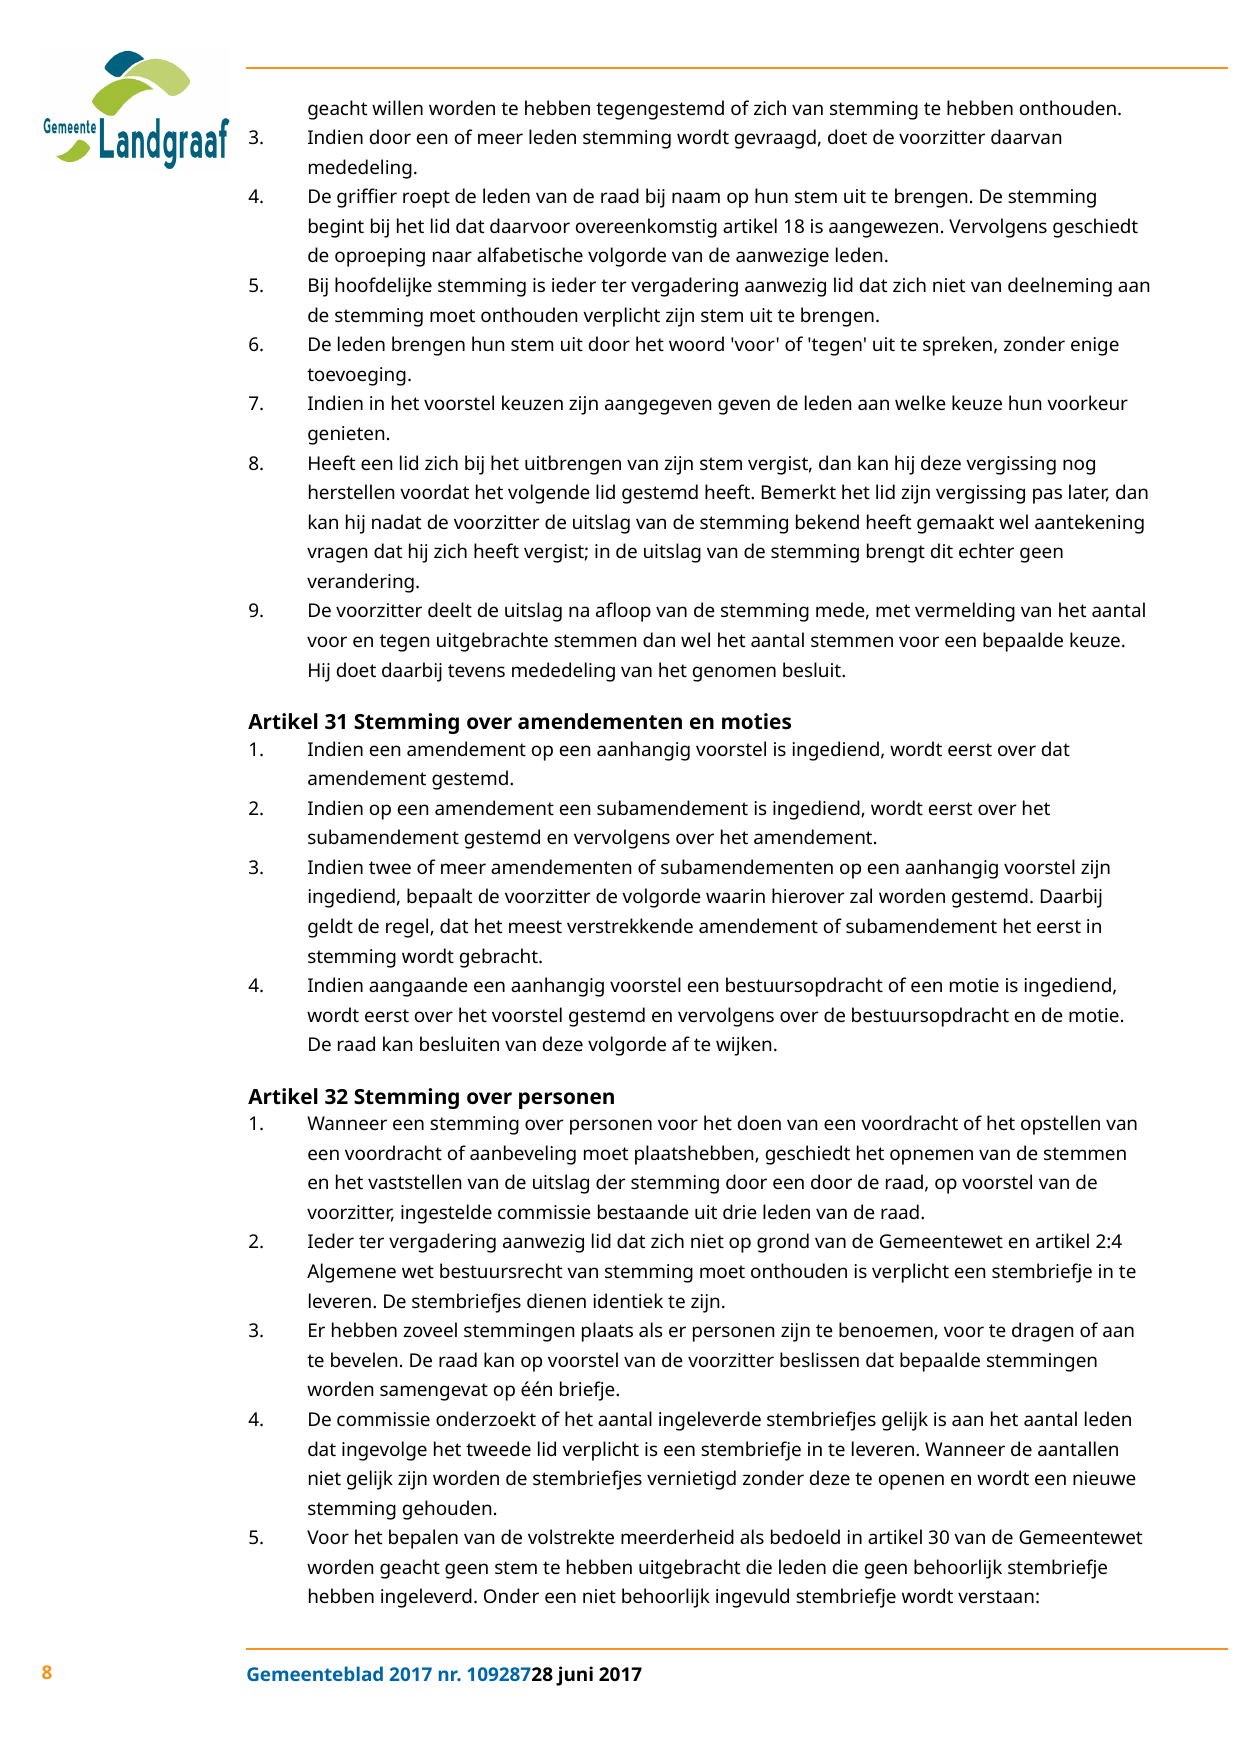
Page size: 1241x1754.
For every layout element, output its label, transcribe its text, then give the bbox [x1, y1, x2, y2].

list Heeft een lid zich bij het uitbrengen van zijn stem vergist, dan kan hij deze vergissing nog herstellen voordat het volgende lid gestemd heeft. Bemerkt het lid zijn vergissing pas later, dan kan hij nadat de voorzitter de uitslag van de stemming bekend heeft gemaakt wel aantekening vragen dat hij zich heeft vergist; in de uitslag van de stemming brengt dit echter geen verandering. [248, 450, 1152, 594]
list geacht willen worden te hebben tegengestemd of zich van stemming te hebben onthouden. [248, 95, 1152, 121]
list Voor het bepalen van de volstrekte meerderheid als bedoeld in artikel 30 van de Gemeentewet worden geacht geen stem te hebben uitgebracht die leden die geen behoorlijk stembriefje hebben ingeleverd. Onder een niet behoorlijk ingevuld stembriefje wordt verstaan: [248, 1524, 1152, 1609]
list Indien twee of meer amendementen of subamendementen op een aanhangig voorstel zijn ingediend, bepaalt de voorzitter de volgorde waarin hierover zal worden gestemd. Daarbij geldt de regel, dat het meest verstrekkende amendement of subamendement het eerst in stemming wordt gebracht. [248, 854, 1152, 968]
list Indien op een amendement een subamendement is ingediend, wordt eerst over het subamendement gestemd en vervolgens over het amendement. [248, 795, 1152, 850]
list De leden brengen hun stem uit door het woord 'voor' of 'tegen' uit te spreken, zonder enige toevoeging. [248, 331, 1152, 387]
list De griffier roept de leden van de raad bij naam op hun stem uit te brengen. De stemming begint bij het lid dat daarvoor overeenkomstig artikel 18 is aangewezen. Vervolgens geschiedt de oproeping naar alfabetische volgorde van de aanwezige leden. [248, 183, 1152, 268]
list Er hebben zoveel stemmingen plaats als er personen zijn te benoemen, voor te dragen of aan te bevelen. De raad kan op voorstel van de voorzitter beslissen dat bepaalde stemmingen worden samengevat op één briefje. [248, 1317, 1152, 1402]
picture [41, 47, 231, 172]
text Artikel 31 Stemming over amendementen en moties [248, 707, 1152, 736]
list Indien een amendement op een aanhangig voorstel is ingediend, wordt eerst over dat amendement gestemd. [248, 736, 1152, 791]
list Indien in het voorstel keuzen zijn aangegeven geven de leden aan welke keuze hun voorkeur genieten. [248, 391, 1152, 446]
list De voorzitter deelt de uitslag na afloop van de stemming mede, met vermelding van het aantal voor en tegen uitgebrachte stemmen dan wel het aantal stemmen voor een bepaalde keuze. Hij doet daarbij tevens mededeling van het genomen besluit. [248, 598, 1152, 683]
list Wanneer een stemming over personen voor het doen van een voordracht of het opstellen van een voordracht of aanbeveling moet plaatshebben, geschiedt het opnemen van de stemmen en het vaststellen van de uitslag der stemming door een door de raad, op voorstel van de voorzitter, ingestelde commissie bestaande uit drie leden van de raad. [248, 1110, 1152, 1225]
list De commissie onderzoekt of het aantal ingeleverde stembriefjes gelijk is aan het aantal leden dat ingevolge het tweede lid verplicht is een stembriefje in te leveren. Wanneer de aantallen niet gelijk zijn worden de stembriefjes vernietigd zonder deze te openen en wordt een nieuwe stemming gehouden. [248, 1406, 1152, 1521]
list Bij hoofdelijke stemming is ieder ter vergadering aanwezig lid dat zich niet van deelneming aan de stemming moet onthouden verplicht zijn stem uit te brengen. [248, 272, 1152, 328]
list Indien door een of meer leden stemming wordt gevraagd, doet de voorzitter daarvan mededeling. [248, 124, 1152, 180]
list Ieder ter vergadering aanwezig lid dat zich niet op grond van de Gemeentewet en artikel 2:4 Algemene wet bestuursrecht van stemming moet onthouden is verplicht een stembriefje in te leveren. De stembriefjes dienen identiek te zijn. [248, 1229, 1152, 1314]
list Indien aangaande een aanhangig voorstel een bestuursopdracht of een motie is ingediend, wordt eerst over het voorstel gestemd en vervolgens over de bestuursopdracht en de motie. De raad kan besluiten van deze volgorde af te wijken. [248, 972, 1152, 1057]
text Artikel 32 Stemming over personen [248, 1082, 1152, 1110]
